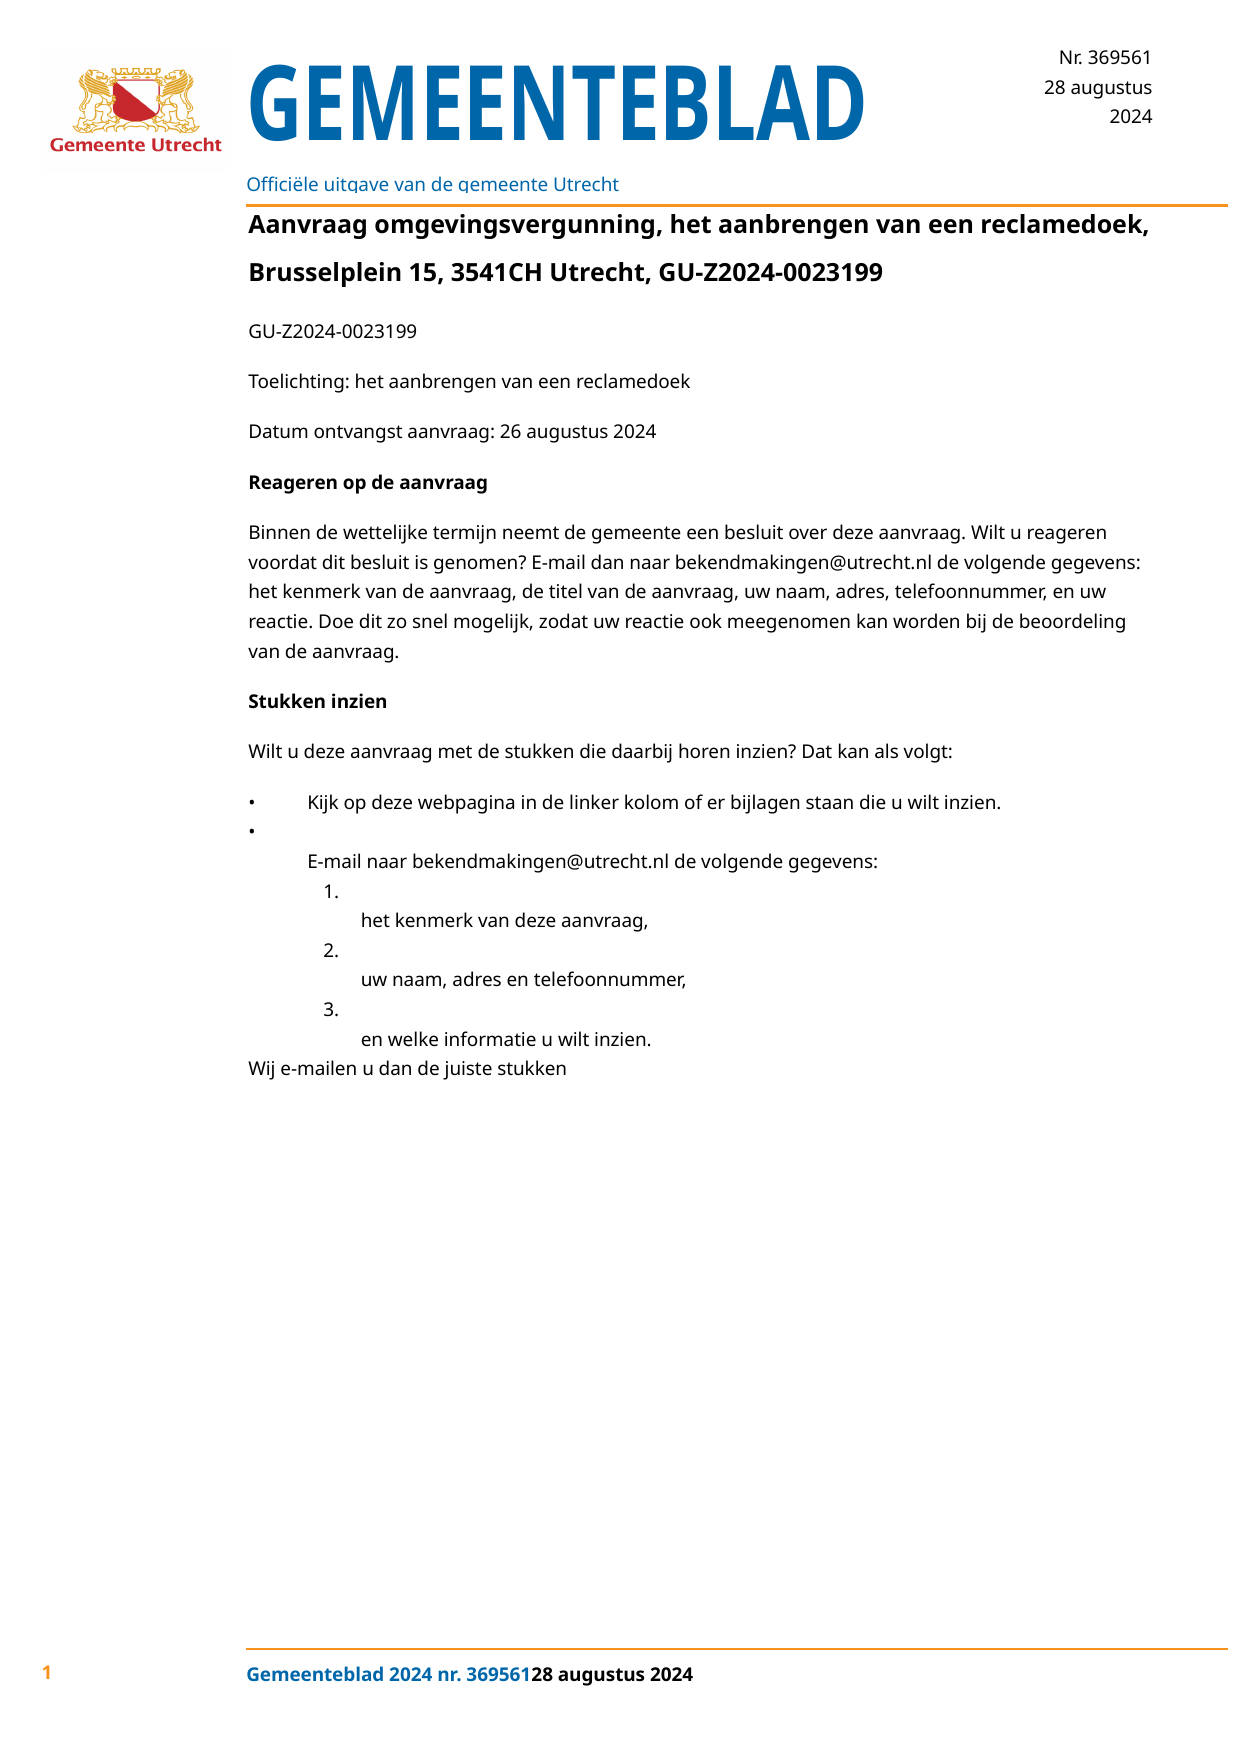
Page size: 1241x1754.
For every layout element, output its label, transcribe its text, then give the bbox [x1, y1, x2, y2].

list en welke informatie u wilt inzien. [323, 1026, 1152, 1052]
text Reageren op de aanvraag [248, 469, 1152, 495]
text GU-Z2024-0023199 [248, 318, 1152, 344]
text Toelichting: het aanbrengen van een reclamedoek [248, 368, 1152, 394]
text Wilt u deze aanvraag met de stukken die daarbij horen inzien? Dat kan als volgt: [248, 739, 1152, 764]
text Datum ontvangst aanvraag: 26 augustus 2024 [248, 419, 1152, 444]
text Wij e-mailen u dan de juiste stukken [248, 1055, 1152, 1081]
list uw naam, adres en telefoonnummer, [323, 967, 1152, 992]
text Binnen de wettelijke termijn neemt de gemeente een besluit over deze aanvraag. Wilt u reageren voordat dit besluit is genomen? E-mail dan naar bekendmakingen@utrecht.nl de volgende gegevens: het kenmerk van de aanvraag, de titel van de aanvraag, uw naam, adres, telefoonnummer, en uw reactie. Doe dit zo snel mogelijk, zodat uw reactie ook meegenomen kan worden bij de beoordeling van de aanvraag. [248, 519, 1152, 664]
text Stukken inzien [248, 688, 1152, 714]
list E-mail naar bekendmakingen@utrecht.nl de volgende gegevens: [248, 848, 1152, 874]
list het kenmerk van deze aanvraag, [323, 907, 1152, 933]
list Kijk op deze webpagina in de linker kolom of er bijlagen staan die u wilt inzien. [248, 789, 1152, 815]
picture [41, 47, 231, 172]
text Aanvraag omgevingsvergunning, het aanbrengen van een reclamedoek, Brusselplein 15, 3541CH Utrecht, GU-Z2024-0023199 [248, 207, 1152, 288]
